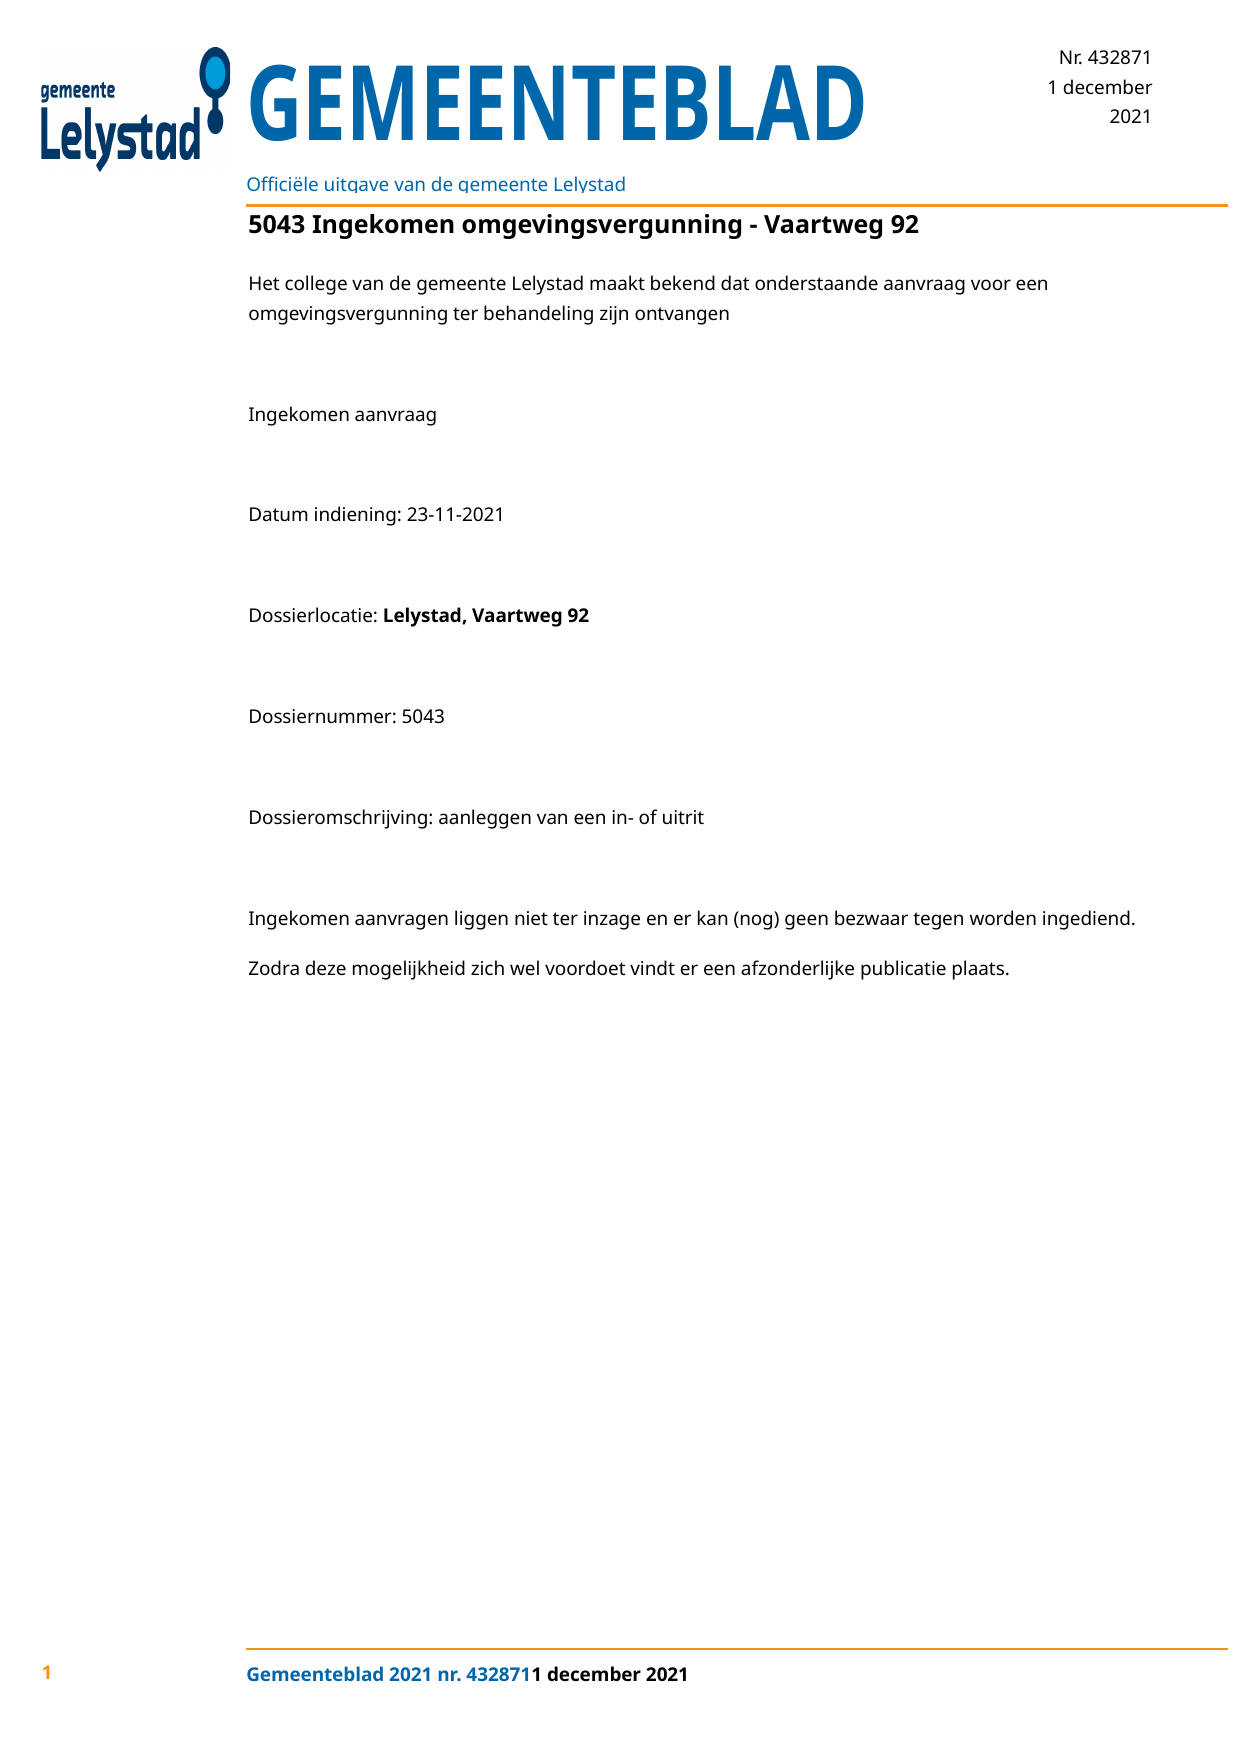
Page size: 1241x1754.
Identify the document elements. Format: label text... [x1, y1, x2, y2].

text Dossiernummer: 5043 [248, 703, 1152, 729]
text Zodra deze mogelijkheid zich wel voordoet vindt er een afzonderlijke publicatie plaats. [248, 955, 1152, 981]
text Dossieromschrijving: aanleggen van een in- of uitrit [248, 804, 1152, 830]
text Ingekomen aanvraag [248, 401, 1152, 426]
text Datum indiening: 23-11-2021 [248, 502, 1152, 527]
text Dossierlocatie: Lelystad, Vaartweg 92 [248, 602, 1152, 628]
text Ingekomen aanvragen liggen niet ter inzage en er kan (nog) geen bezwaar tegen worden ingediend. [248, 905, 1152, 931]
text 5043 Ingekomen omgevingsvergunning - Vaartweg 92 [248, 207, 1152, 241]
picture [41, 47, 231, 172]
text Het college van de gemeente Lelystad maakt bekend dat onderstaande aanvraag voor een omgevingsvergunning ter behandeling zijn ontvangen [248, 270, 1152, 326]
